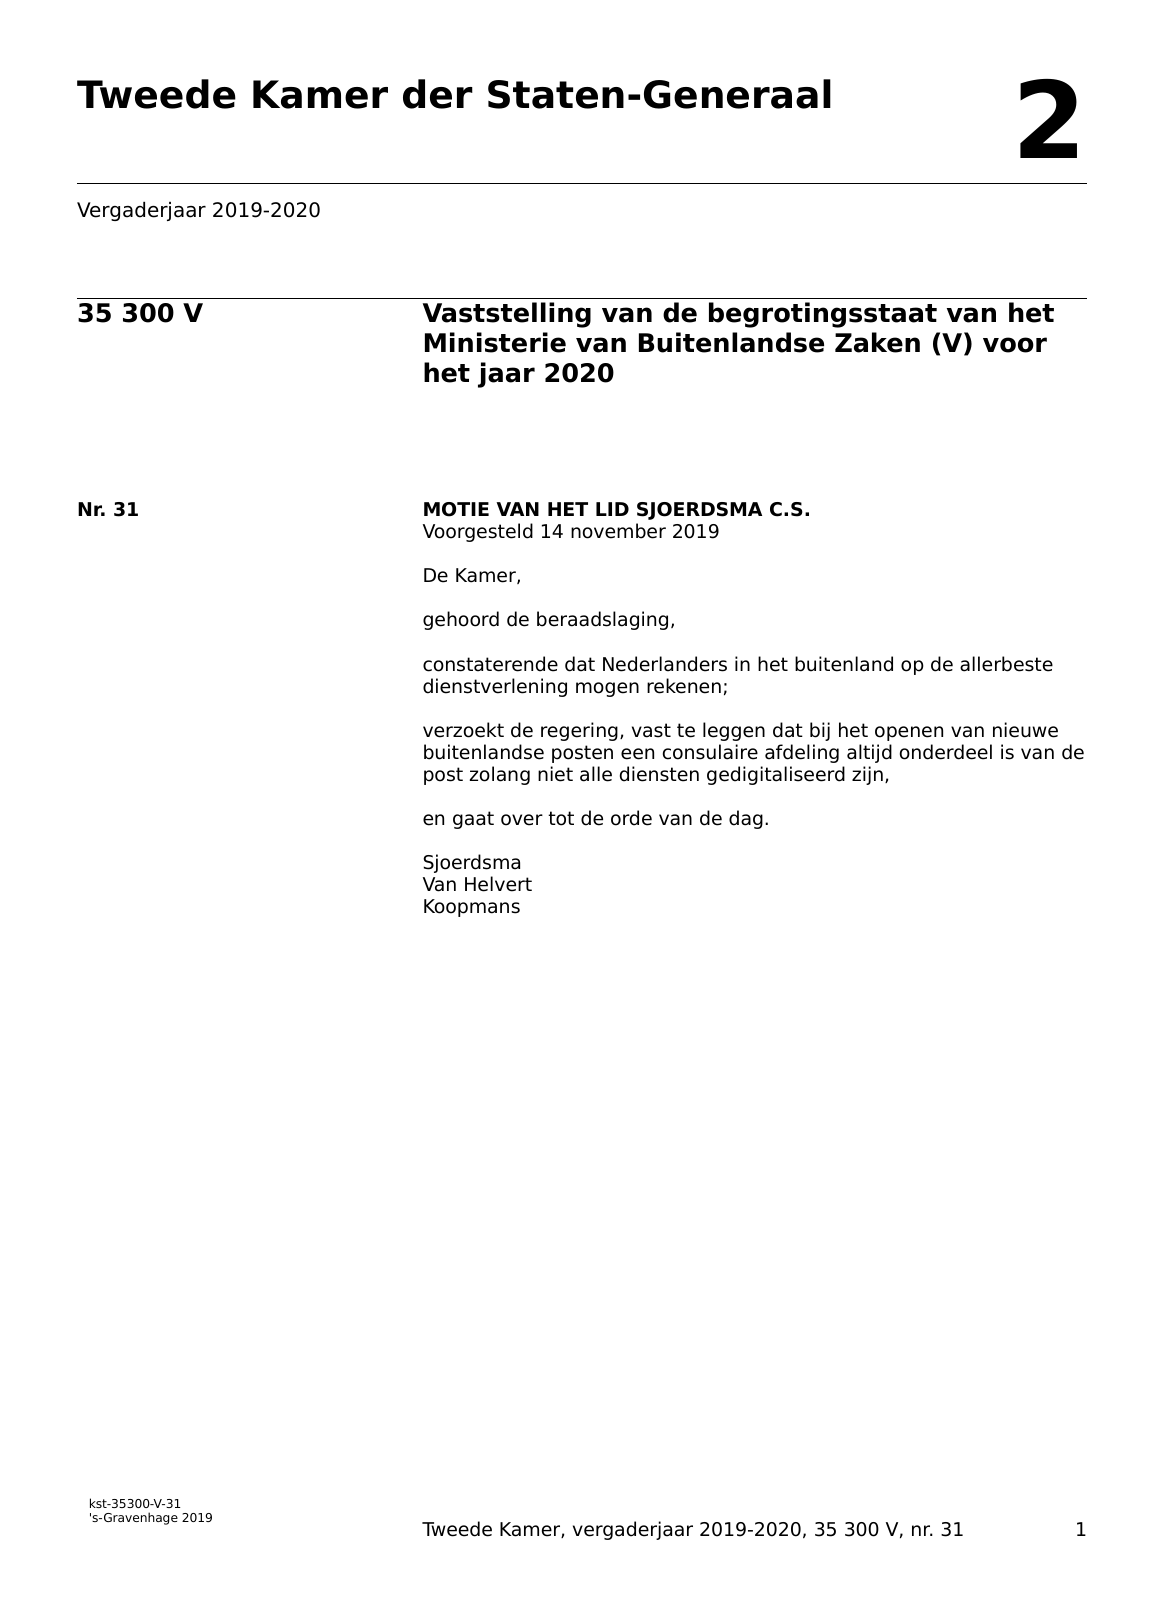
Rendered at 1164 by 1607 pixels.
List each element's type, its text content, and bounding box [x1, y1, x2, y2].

text Voorgesteld 14 november 2019 [422, 521, 1087, 543]
text verzoekt de regering, vast te leggen dat bij het openen van nieuwe buitenlandse posten een consulaire afdeling altijd onderdeel is van de post zolang niet alle diensten gedigitaliseerd zijn, [422, 720, 1087, 786]
table_header Tweede Kamer der Staten-Generaal [77, 59, 886, 183]
text en gaat over tot de orde van de dag. [422, 808, 1087, 830]
text gehoord de beraadslaging, [422, 609, 1087, 631]
text 's-Gravenhage 2019 [88, 1511, 323, 1525]
text Koopmans [422, 896, 1087, 918]
text kst-35300-V-31 [88, 1497, 323, 1511]
text constaterende dat Nederlanders in het buitenland op de allerbeste dienstverlening mogen rekenen; [422, 653, 1087, 697]
subtitle Nr. 31 MOTIE VAN HET LID SJOERDSMA C.S. [77, 499, 1087, 521]
text De Kamer, [422, 565, 1087, 587]
table_cell Vergaderjaar 2019-2020 [77, 184, 1087, 298]
table_header 2 [886, 59, 1087, 183]
text Van Helvert [422, 874, 1087, 896]
text Sjoerdsma [422, 852, 1087, 874]
subtitle 35 300 V Vaststelling van de begrotingsstaat van het Ministerie van Buitenlandse Zaken (V) voor het jaar 2020 [77, 299, 1087, 388]
